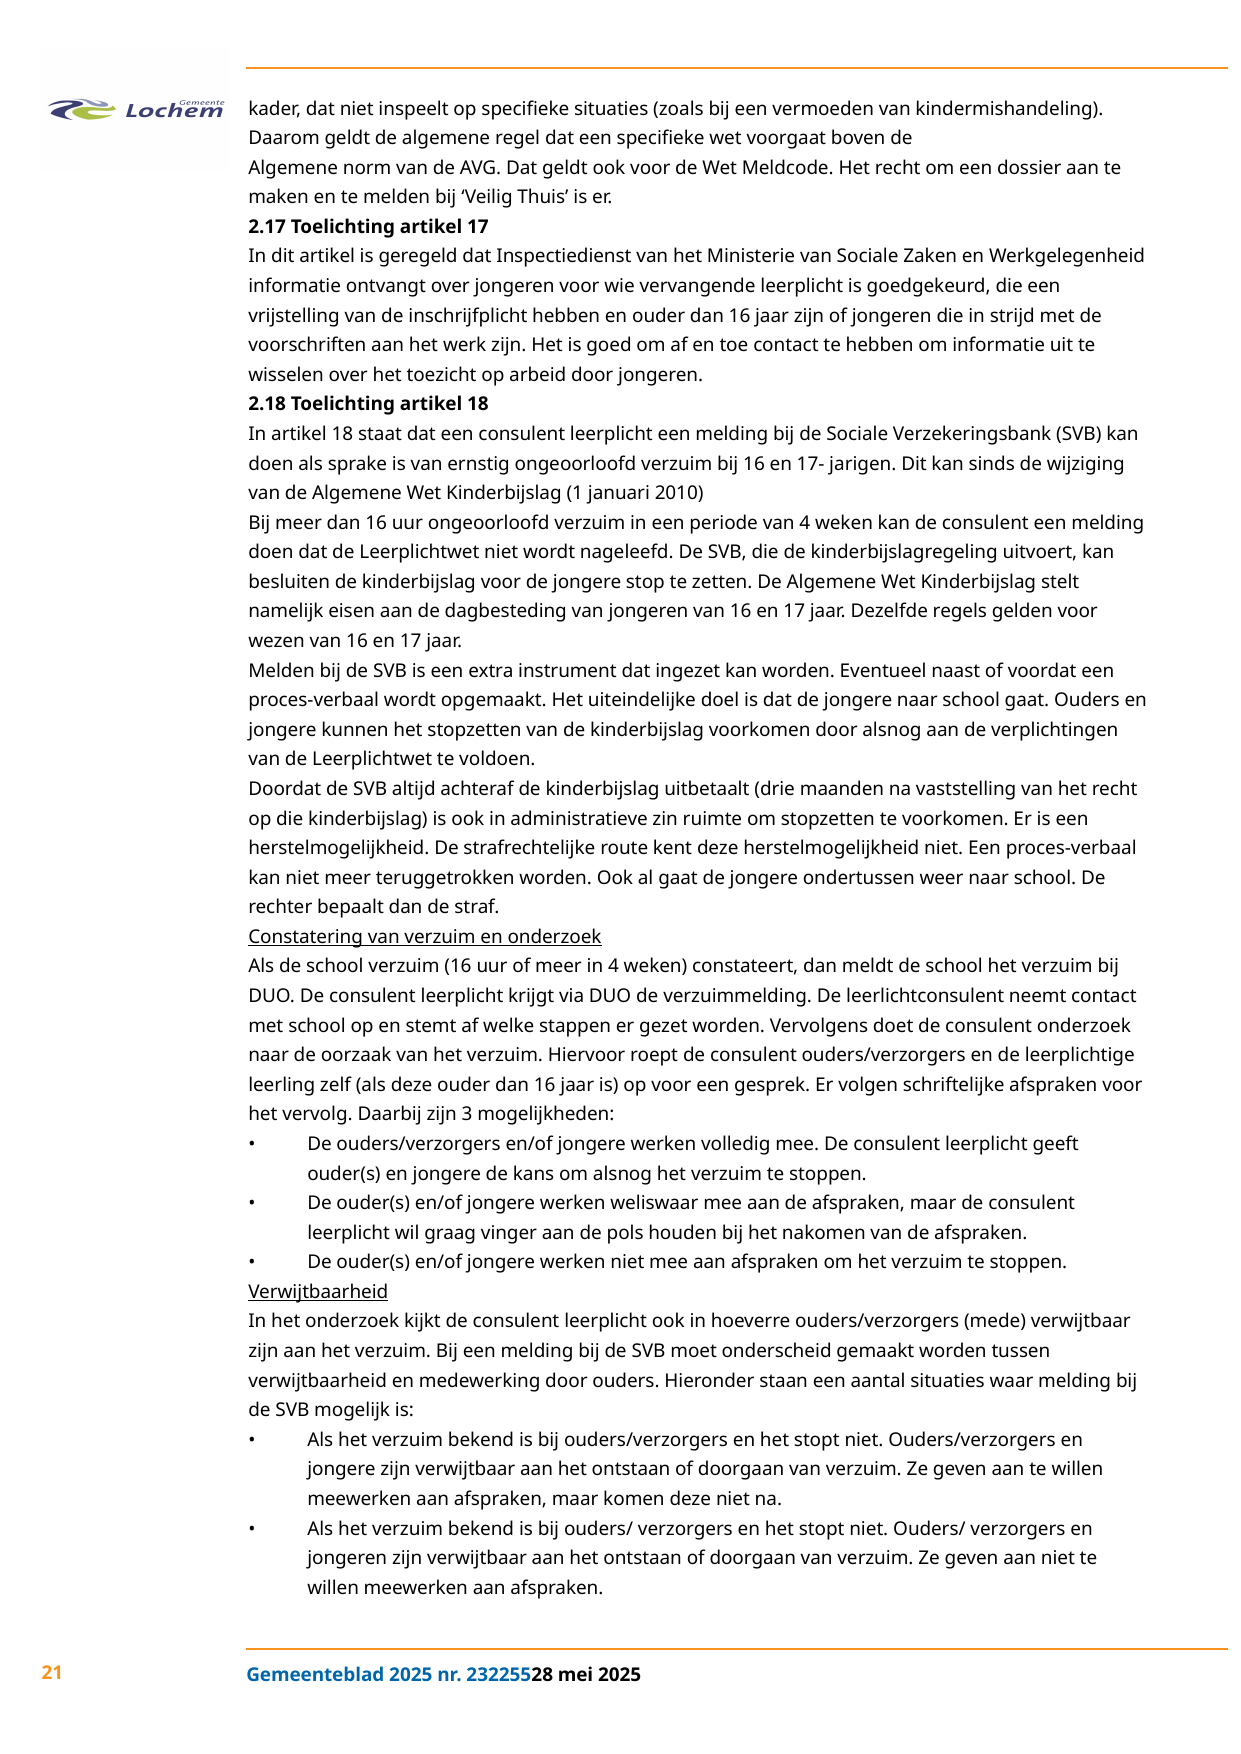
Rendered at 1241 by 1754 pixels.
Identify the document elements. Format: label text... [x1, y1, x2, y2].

list Als het verzuim bekend is bij ouders/ verzorgers en het stopt niet. Ouders/ verzorgers en jongeren zijn verwijtbaar aan het ontstaan of doorgaan van verzuim. Ze geven aan niet te willen meewerken aan afspraken. [248, 1515, 1152, 1600]
text In het onderzoek kijkt de consulent leerplicht ook in hoeverre ouders/verzorgers (mede) verwijtbaar zijn aan het verzuim. Bij een melding bij de SVB moet onderscheid gemaakt worden tussen verwijtbaarheid en medewerking door ouders. Hieronder staan een aantal situaties waar melding bij de SVB mogelijk is: [248, 1308, 1152, 1422]
text Melden bij de SVB is een extra instrument dat ingezet kan worden. Eventueel naast of voordat een proces-verbaal wordt opgemaakt. Het uiteindelijke doel is dat de jongere naar school gaat. Ouders en jongere kunnen het stopzetten van de kinderbijslag voorkomen door alsnog aan de verplichtingen van de Leerplichtwet te voldoen. [248, 657, 1152, 771]
list De ouders/verzorgers en/of jongere werken volledig mee. De consulent leerplicht geeft ouder(s) en jongere de kans om alsnog het verzuim te stoppen. [248, 1130, 1152, 1186]
text In artikel 18 staat dat een consulent leerplicht een melding bij de Sociale Verzekeringsbank (SVB) kan doen als sprake is van ernstig ongeoorloofd verzuim bij 16 en 17- jarigen. Dit kan sinds de wijziging van de Algemene Wet Kinderbijslag (1 januari 2010) [248, 420, 1152, 505]
text Constatering van verzuim en onderzoek [248, 923, 1152, 949]
picture [41, 47, 231, 172]
list De ouder(s) en/of jongere werken niet mee aan afspraken om het verzuim te stoppen. [248, 1248, 1152, 1274]
text 2.18 Toelichting artikel 18 [248, 391, 1152, 416]
text Als de school verzuim (16 uur of meer in 4 weken) constateert, dan meldt de school het verzuim bij DUO. De consulent leerplicht krijgt via DUO de verzuimmelding. De leerlichtconsulent neemt contact met school op en stemt af welke stappen er gezet worden. Vervolgens doet de consulent onderzoek naar de oorzaak van het verzuim. Hiervoor roept de consulent ouders/verzorgers en de leerplichtige leerling zelf (als deze ouder dan 16 jaar is) op voor een gesprek. Er volgen schriftelijke afspraken voor het vervolg. Daarbij zijn 3 mogelijkheden: [248, 953, 1152, 1126]
text In dit artikel is geregeld dat Inspectiedienst van het Ministerie van Sociale Zaken en Werkgelegenheid informatie ontvangt over jongeren voor wie vervangende leerplicht is goedgekeurd, die een vrijstelling van de inschrijfplicht hebben en ouder dan 16 jaar zijn of jongeren die in strijd met de voorschriften aan het werk zijn. Het is goed om af en toe contact te hebben om informatie uit te wisselen over het toezicht op arbeid door jongeren. [248, 243, 1152, 387]
list De ouder(s) en/of jongere werken weliswaar mee aan de afspraken, maar de consulent leerplicht wil graag vinger aan de pols houden bij het nakomen van de afspraken. [248, 1189, 1152, 1245]
list Als het verzuim bekend is bij ouders/verzorgers en het stopt niet. Ouders/verzorgers en jongere zijn verwijtbaar aan het ontstaan of doorgaan van verzuim. Ze geven aan te willen meewerken aan afspraken, maar komen deze niet na. [248, 1426, 1152, 1511]
text Bij meer dan 16 uur ongeoorloofd verzuim in een periode van 4 weken kan de consulent een melding doen dat de Leerplichtwet niet wordt nageleefd. De SVB, die de kinderbijslagregeling uitvoert, kan besluiten de kinderbijslag voor de jongere stop te zetten. De Algemene Wet Kinderbijslag stelt namelijk eisen aan de dagbesteding van jongeren van 16 en 17 jaar. Dezelfde regels gelden voor wezen van 16 en 17 jaar. [248, 509, 1152, 653]
text Doordat de SVB altijd achteraf de kinderbijslag uitbetaalt (drie maanden na vaststelling van het recht op die kinderbijslag) is ook in administratieve zin ruimte om stopzetten te voorkomen. Er is een herstelmogelijkheid. De strafrechtelijke route kent deze herstelmogelijkheid niet. Een proces-verbaal kan niet meer teruggetrokken worden. Ook al gaat de jongere ondertussen weer naar school. De rechter bepaalt dan de straf. [248, 775, 1152, 919]
text 2.17 Toelichting artikel 17 [248, 213, 1152, 239]
text Verwijtbaarheid [248, 1278, 1152, 1304]
text kader, dat niet inspeelt op specifieke situaties (zoals bij een vermoeden van kindermishandeling). Daarom geldt de algemene regel dat een specifieke wet voorgaat boven de [248, 95, 1152, 150]
text Algemene norm van de AVG. Dat geldt ook voor de Wet Meldcode. Het recht om een dossier aan te maken en te melden bij ‘Veilig Thuis’ is er. [248, 154, 1152, 209]
